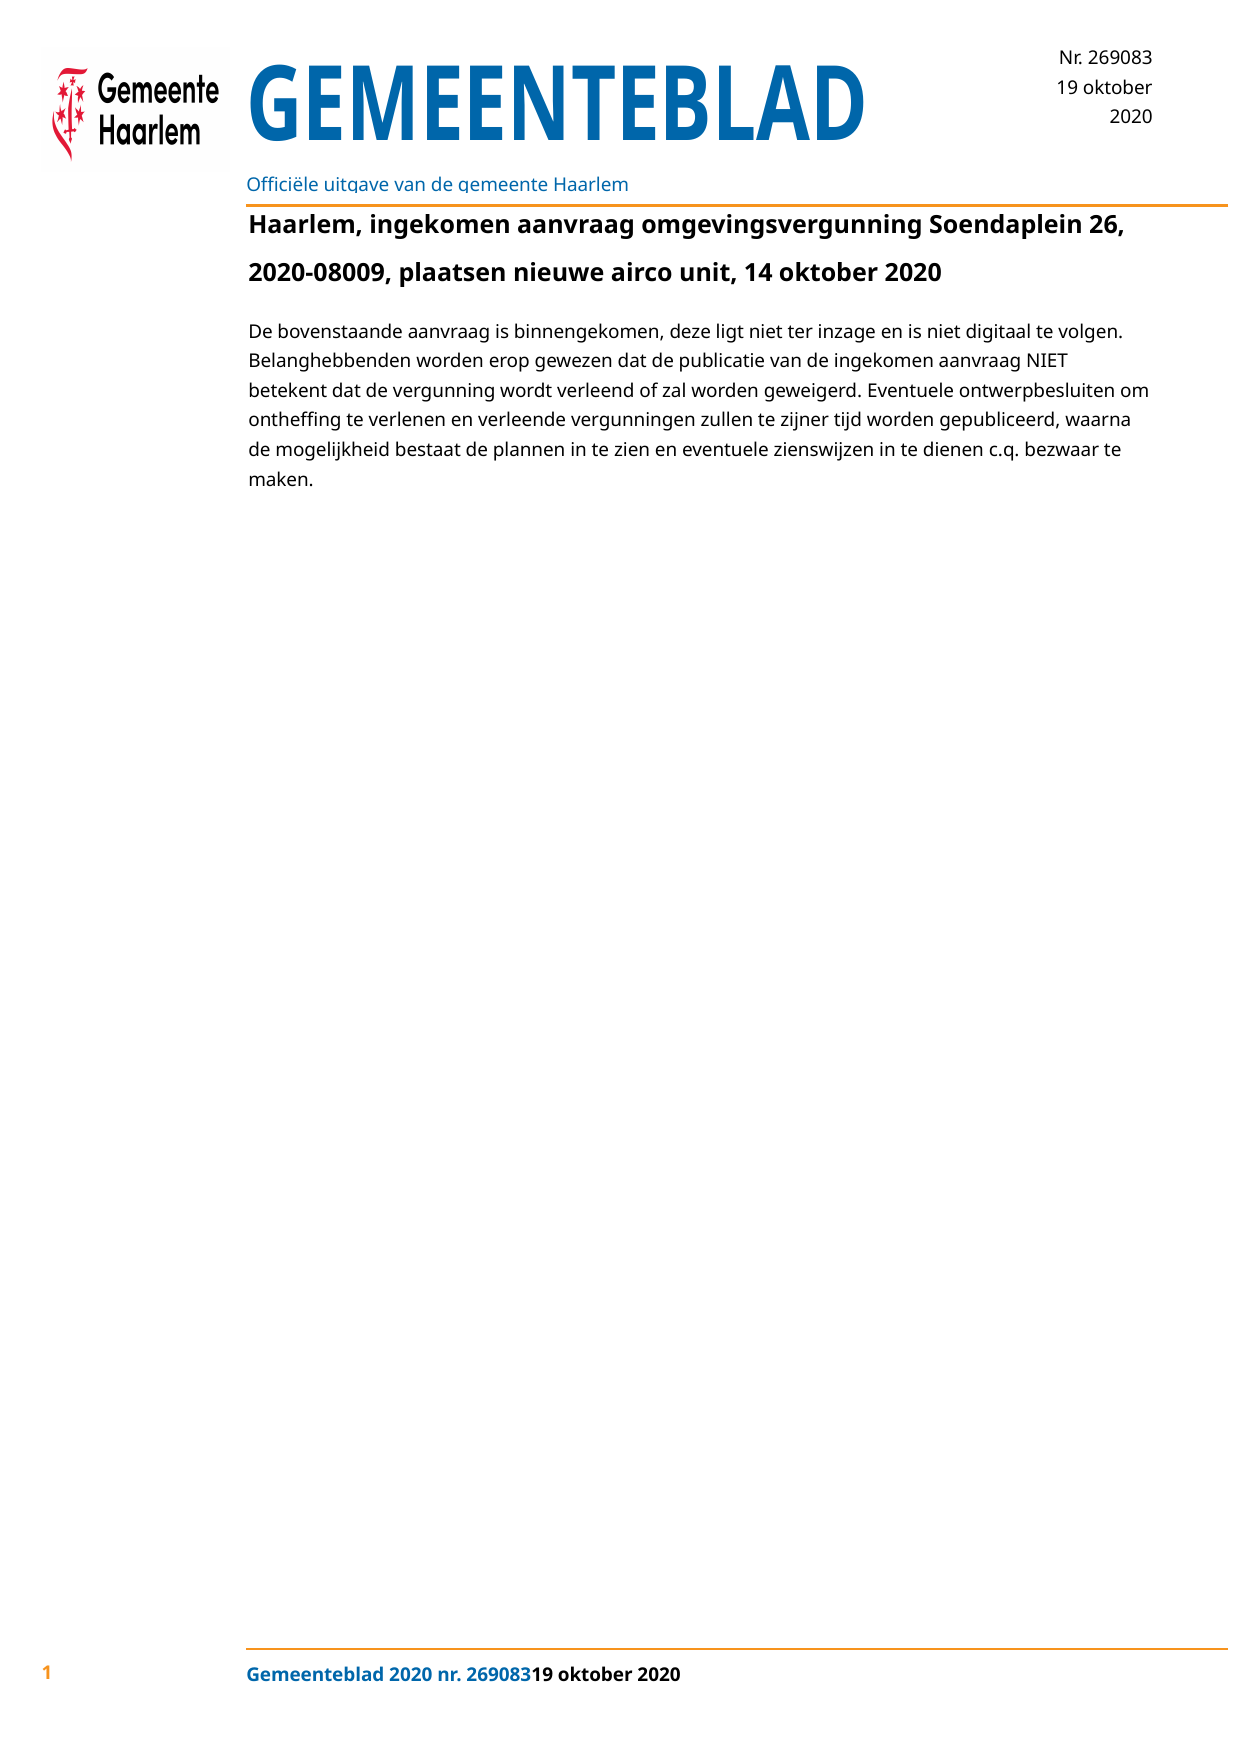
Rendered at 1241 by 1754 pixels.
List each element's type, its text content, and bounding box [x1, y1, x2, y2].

text Haarlem, ingekomen aanvraag omgevingsvergunning Soendaplein 26, 2020-08009, plaatsen nieuwe airco unit, 14 oktober 2020 [248, 207, 1152, 288]
picture [41, 47, 231, 172]
text De bovenstaande aanvraag is binnengekomen, deze ligt niet ter inzage en is niet digitaal te volgen. Belanghebbenden worden erop gewezen dat de publicatie van de ingekomen aanvraag NIET betekent dat de vergunning wordt verleend of zal worden geweigerd. Eventuele ontwerpbesluiten om ontheffing te verlenen en verleende vergunningen zullen te zijner tijd worden gepubliceerd, waarna de mogelijkheid bestaat de plannen in te zien en eventuele zienswijzen in te dienen c.q. bezwaar te maken. [248, 318, 1152, 492]
